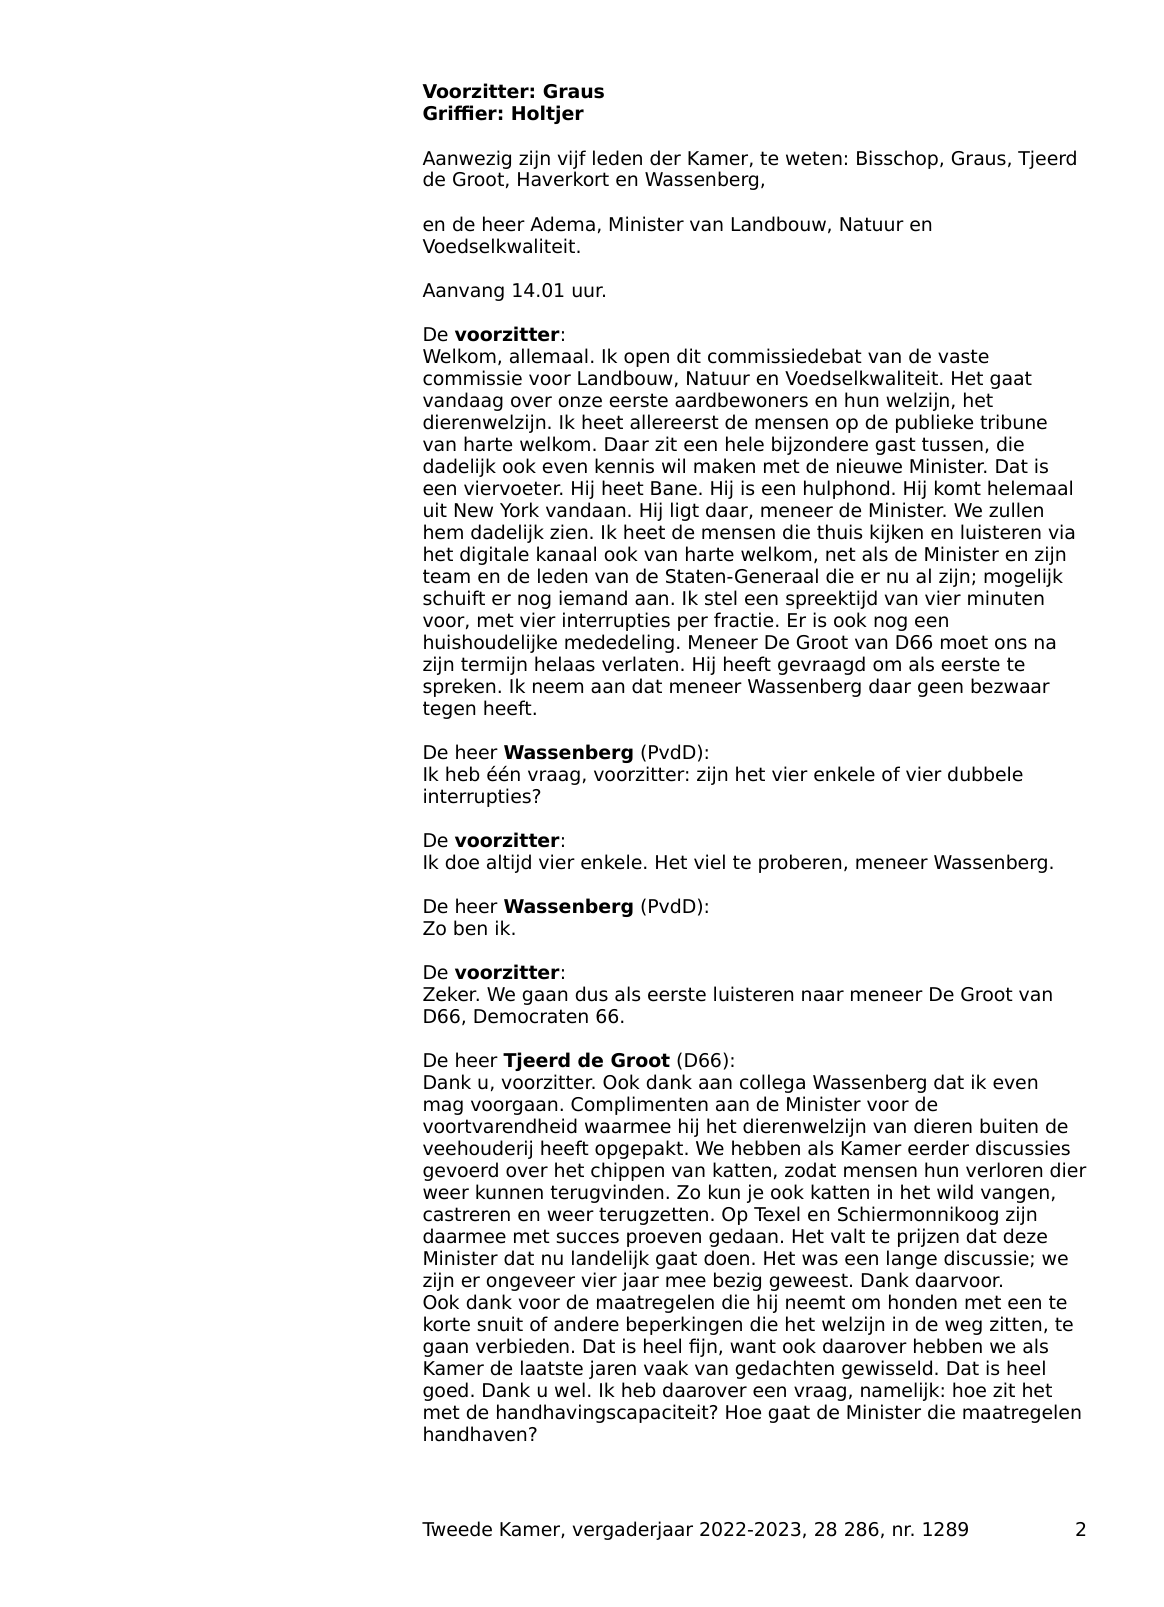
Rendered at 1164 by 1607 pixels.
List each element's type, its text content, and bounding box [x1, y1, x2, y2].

text De voorzitter: [422, 324, 1087, 346]
text Welkom, allemaal. Ik open dit commissiedebat van de vaste commissie voor Landbouw, Natuur en Voedselkwaliteit. Het gaat vandaag over onze eerste aardbewoners en hun welzijn, het dierenwelzijn. Ik heet allereerst de mensen op de publieke tribune van harte welkom. Daar zit een hele bijzondere gast tussen, die dadelijk ook even kennis wil maken met de nieuwe Minister. Dat is een viervoeter. Hij heet Bane. Hij is een hulphond. Hij komt helemaal uit New York vandaan. Hij ligt daar, meneer de Minister. We zullen hem dadelijk zien. Ik heet de mensen die thuis kijken en luisteren via het digitale kanaal ook van harte welkom, net als de Minister en zijn team en de leden van de Staten-Generaal die er nu al zijn; mogelijk schuift er nog iemand aan. Ik stel een spreektijd van vier minuten voor, met vier interrupties per fractie. Er is ook nog een huishoudelijke mededeling. Meneer De Groot van D66 moet ons na zijn termijn helaas verlaten. Hij heeft gevraagd om als eerste te spreken. Ik neem aan dat meneer Wassenberg daar geen bezwaar tegen heeft. [422, 346, 1087, 719]
text De heer Wassenberg (PvdD): [422, 742, 1087, 764]
text Ook dank voor de maatregelen die hij neemt om honden met een te korte snuit of andere beperkingen die het welzijn in de weg zitten, te gaan verbieden. Dat is heel fijn, want ook daarover hebben we als Kamer de laatste jaren vaak van gedachten gewisseld. Dat is heel goed. Dank u wel. Ik heb daarover een vraag, namelijk: hoe zit het met de handhavingscapaciteit? Hoe gaat de Minister die maatregelen handhaven? [422, 1292, 1087, 1446]
text Ik heb één vraag, voorzitter: zijn het vier enkele of vier dubbele interrupties? [422, 764, 1087, 808]
text en de heer Adema, Minister van Landbouw, Natuur en Voedselkwaliteit. [422, 213, 1087, 257]
text Dank u, voorzitter. Ook dank aan collega Wassenberg dat ik even mag voorgaan. Complimenten aan de Minister voor de voortvarendheid waarmee hij het dierenwelzijn van dieren buiten de veehouderij heeft opgepakt. We hebben als Kamer eerder discussies gevoerd over het chippen van katten, zodat mensen hun verloren dier weer kunnen terugvinden. Zo kun je ook katten in het wild vangen, castreren en weer terugzetten. Op Texel en Schiermonnikoog zijn daarmee met succes proeven gedaan. Het valt te prijzen dat deze Minister dat nu landelijk gaat doen. Het was een lange discussie; we zijn er ongeveer vier jaar mee bezig geweest. Dank daarvoor. [422, 1072, 1087, 1292]
text Zo ben ik. [422, 918, 1087, 940]
text De heer Tjeerd de Groot (D66): [422, 1050, 1087, 1072]
text De voorzitter: [422, 830, 1087, 852]
text Ik doe altijd vier enkele. Het viel te proberen, meneer Wassenberg. [422, 852, 1087, 874]
text De voorzitter: [422, 962, 1087, 984]
text Voorzitter: Graus [422, 81, 1087, 103]
text Griffier: Holtjer [422, 103, 1087, 125]
text Aanwezig zijn vijf leden der Kamer, te weten: Bisschop, Graus, Tjeerd de Groot, Haverkort en Wassenberg, [422, 147, 1087, 191]
text De heer Wassenberg (PvdD): [422, 896, 1087, 918]
text Zeker. We gaan dus als eerste luisteren naar meneer De Groot van D66, Democraten 66. [422, 984, 1087, 1028]
text Aanvang 14.01 uur. [422, 280, 1087, 302]
